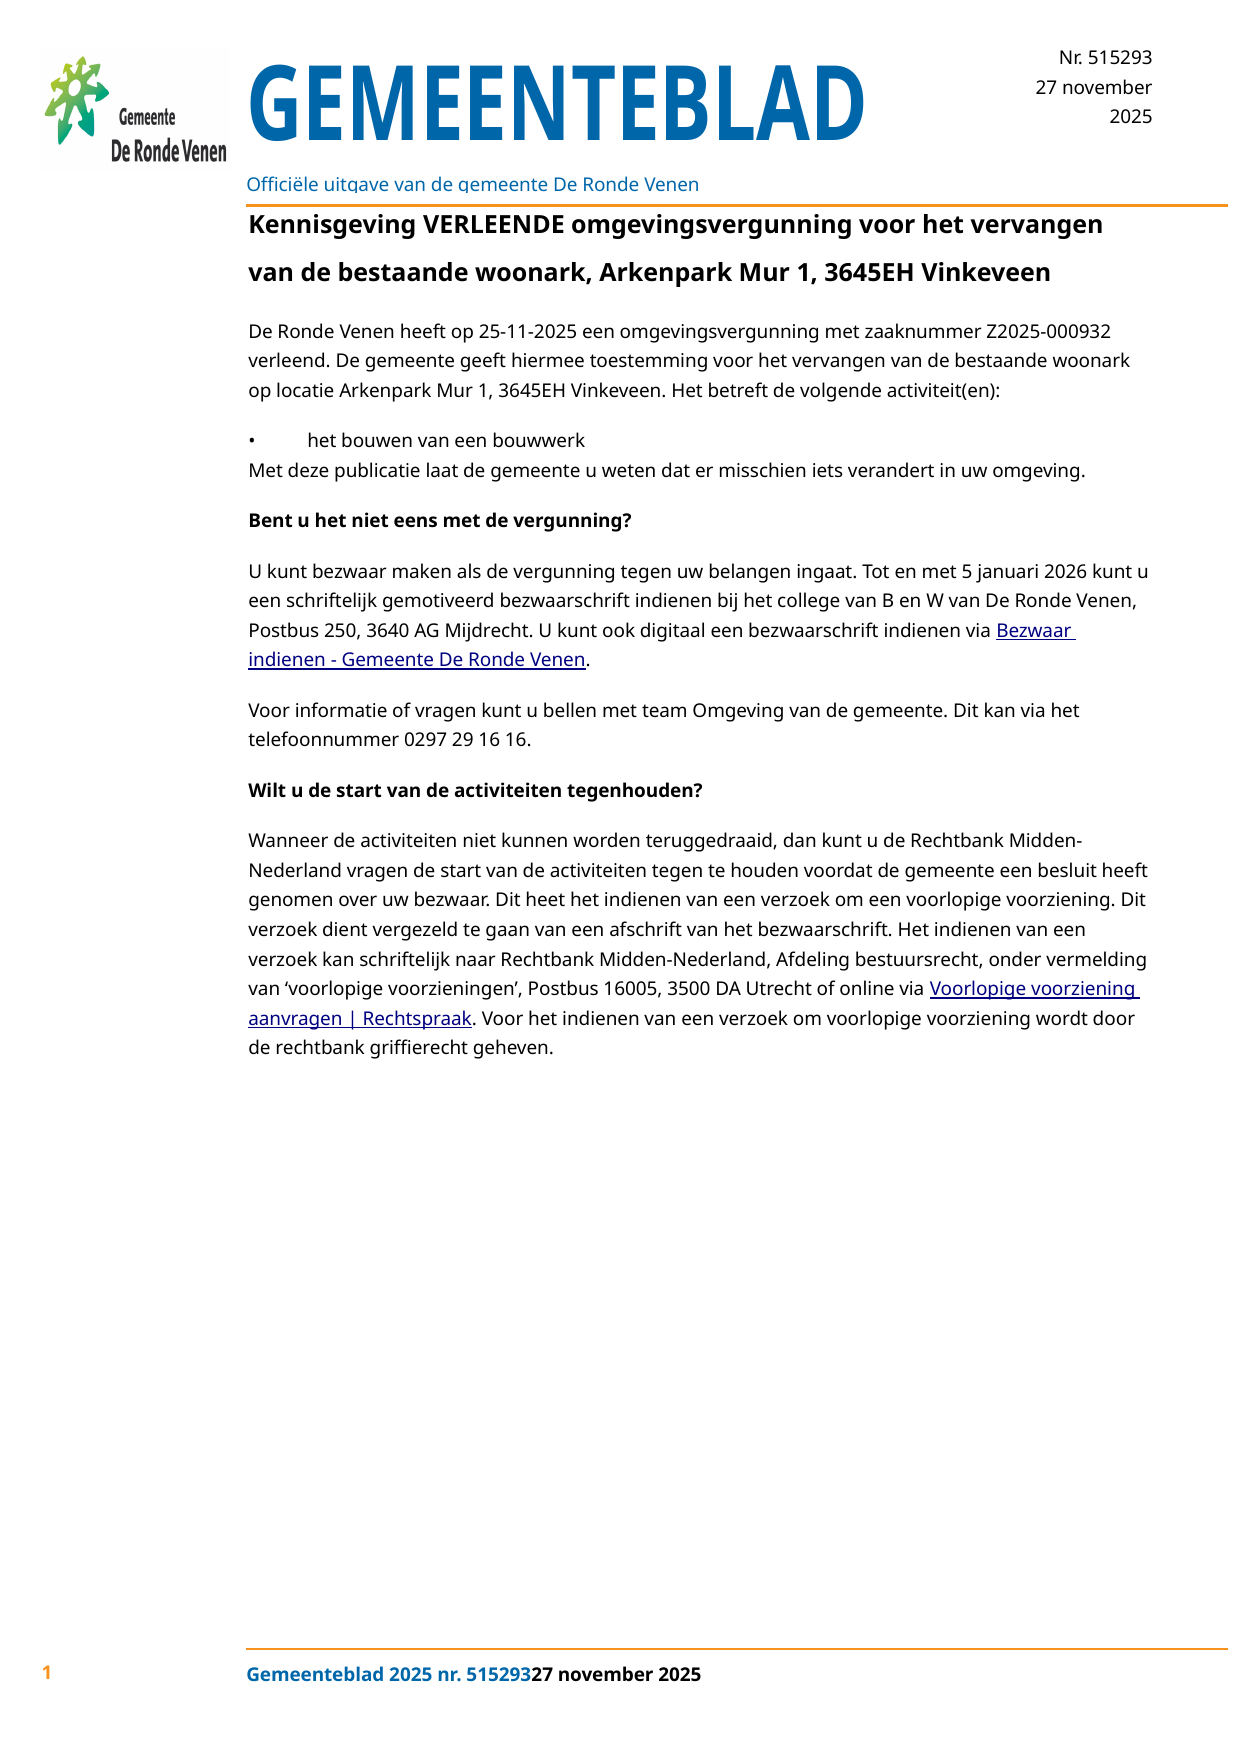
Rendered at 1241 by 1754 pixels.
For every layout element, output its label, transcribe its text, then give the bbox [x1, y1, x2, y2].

text Wanneer de activiteiten niet kunnen worden teruggedraaid, dan kunt u de Rechtbank Midden-Nederland vragen de start van de activiteiten tegen te houden voordat de gemeente een besluit heeft genomen over uw bezwaar. Dit heet het indienen van een verzoek om een voorlopige voorziening. Dit verzoek dient vergezeld te gaan van een afschrift van het bezwaarschrift. Het indienen van een verzoek kan schriftelijk naar Rechtbank Midden-Nederland, Afdeling bestuursrecht, onder vermelding van ‘voorlopige voorzieningen’, Postbus 16005, 3500 DA Utrecht of online via Voorlopige voorziening aanvragen | Rechtspraak. Voor het indienen van een verzoek om voorlopige voorziening wordt door de rechtbank griffierecht geheven. [248, 827, 1152, 1060]
text U kunt bezwaar maken als de vergunning tegen uw belangen ingaat. Tot en met 5 januari 2026 kunt u een schriftelijk gemotiveerd bezwaarschrift indienen bij het college van B en W van De Ronde Venen, Postbus 250, 3640 AG Mijdrecht. U kunt ook digitaal een bezwaarschrift indienen via Bezwaar indienen - Gemeente De Ronde Venen. [248, 558, 1152, 672]
text Met deze publicatie laat de gemeente u weten dat er misschien iets verandert in uw omgeving. [248, 457, 1152, 483]
text Wilt u de start van de activiteiten tegenhouden? [248, 777, 1152, 803]
text De Ronde Venen heeft op 25-11-2025 een omgevingsvergunning met zaaknummer Z2025-000932 verleend. De gemeente geeft hiermee toestemming voor het vervangen van de bestaande woonark op locatie Arkenpark Mur 1, 3645EH Vinkeveen. Het betreft de volgende activiteit(en): [248, 318, 1152, 403]
text Kennisgeving VERLEENDE omgevingsvergunning voor het vervangen van de bestaande woonark, Arkenpark Mur 1, 3645EH Vinkeveen [248, 207, 1152, 288]
list het bouwen van een bouwwerk [248, 427, 1152, 453]
text Bent u het niet eens met de vergunning? [248, 507, 1152, 533]
picture [41, 47, 231, 172]
text Voor informatie of vragen kunt u bellen met team Omgeving van de gemeente. Dit kan via het telefoonnummer 0297 29 16 16. [248, 697, 1152, 752]
